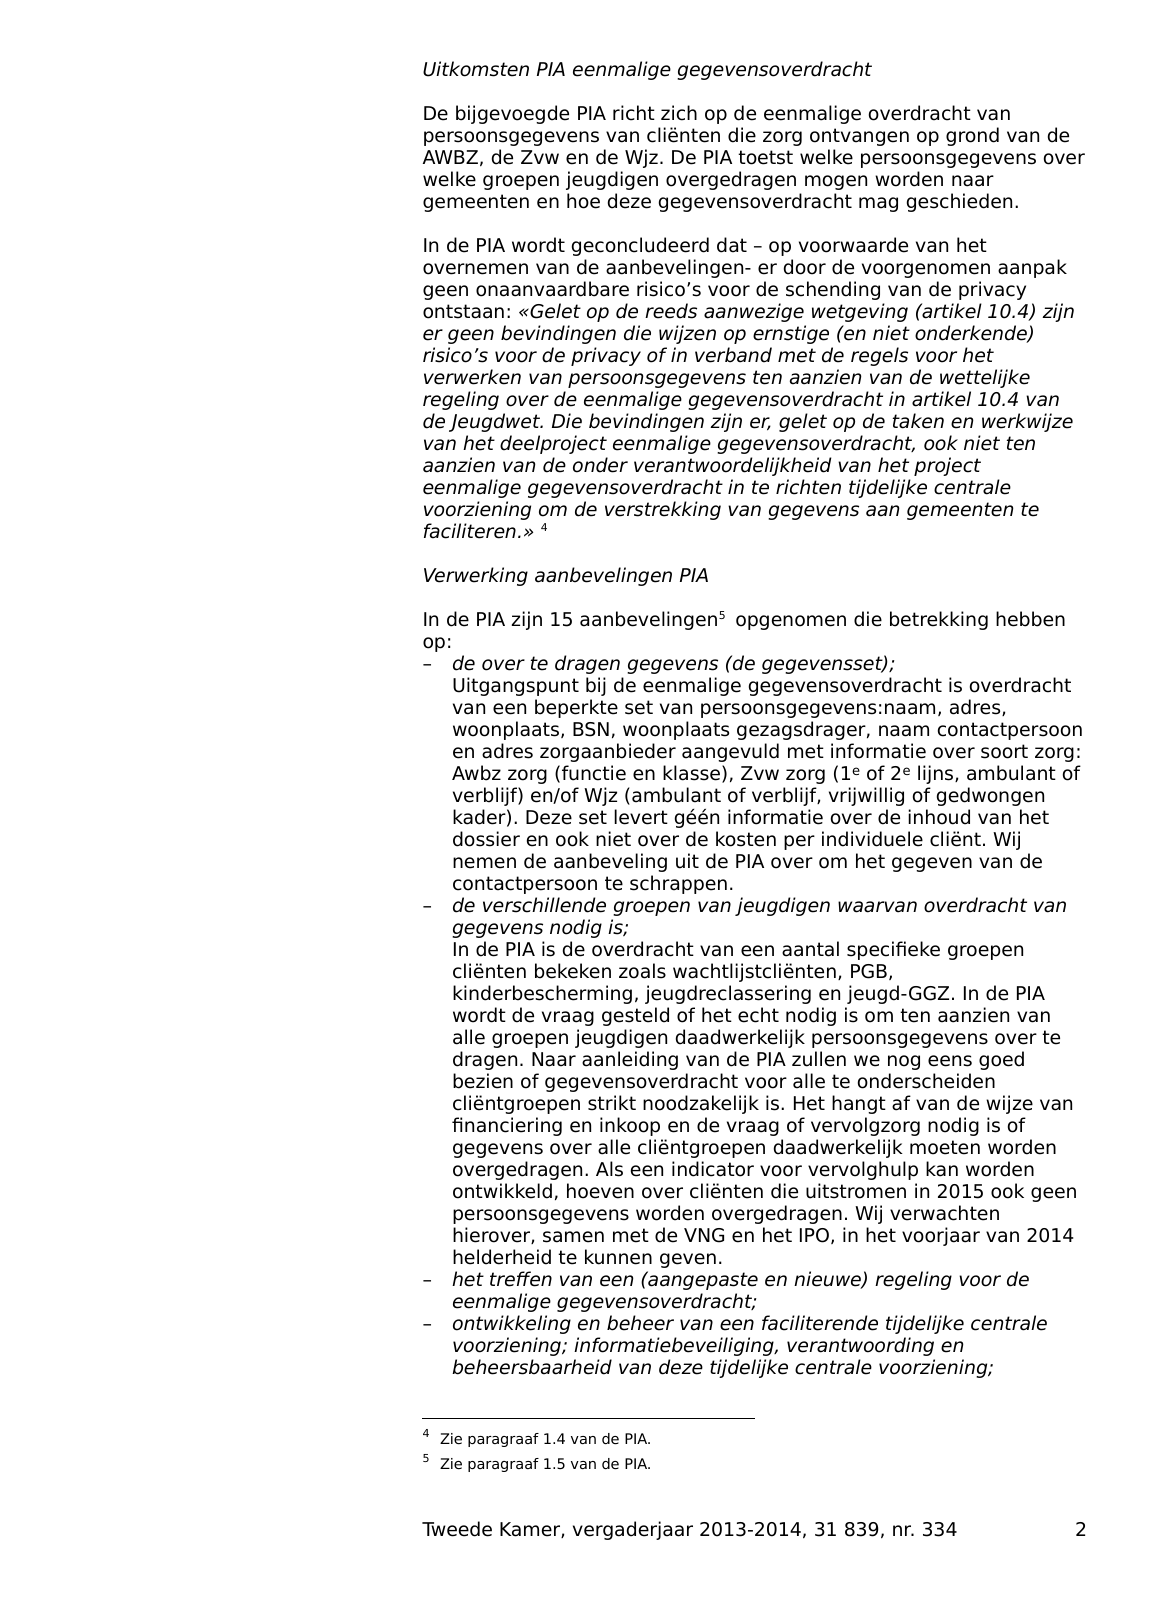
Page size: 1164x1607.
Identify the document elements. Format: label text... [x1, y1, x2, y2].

text In de PIA is de overdracht van een aantal specifieke groepen cliënten bekeken zoals wachtlijstcliënten, PGB, kinderbescherming, jeugdreclassering en jeugd-GGZ. In de PIA wordt de vraag gesteld of het echt nodig is om ten aanzien van alle groepen jeugdigen daadwerkelijk persoonsgegevens over te dragen. Naar aanleiding van de PIA zullen we nog eens goed bezien of gegevensoverdracht voor alle te onderscheiden cliëntgroepen strikt noodzakelijk is. Het hangt af van de wijze van financiering en inkoop en de vraag of vervolgzorg nodig is of gegevens over alle cliëntgroepen daadwerkelijk moeten worden overgedragen. Als een indicator voor vervolghulp kan worden ontwikkeld, hoeven over cliënten die uitstromen in 2015 ook geen persoonsgegevens worden overgedragen. Wij verwachten hierover, samen met de VNG en het IPO, in het voorjaar van 2014 helderheid te kunnen geven. [452, 939, 1087, 1269]
text – de verschillende groepen van jeugdigen waarvan overdracht van gegevens nodig is; [422, 895, 1087, 939]
text In de PIA zijn 15 aanbevelingen opgenomen die betrekking hebben op: [422, 609, 1087, 653]
text Zie paragraaf 1.4 van de PIA. [422, 1427, 1087, 1449]
subtitle Uitkomsten PIA eenmalige gegevensoverdracht [422, 59, 1087, 81]
text – de over te dragen gegevens (de gegevensset); [422, 653, 1087, 675]
text – ontwikkeling en beheer van een faciliterende tijdelijke centrale voorziening; informatiebeveiliging, verantwoording en beheersbaarheid van deze tijdelijke centrale voorziening; [422, 1313, 1087, 1379]
text De bijgevoegde PIA richt zich op de eenmalige overdracht van persoonsgegevens van cliënten die zorg ontvangen op grond van de AWBZ, de Zvw en de Wjz. De PIA toetst welke persoonsgegevens over welke groepen jeugdigen overgedragen mogen worden naar gemeenten en hoe deze gegevensoverdracht mag geschieden. [422, 103, 1087, 213]
text Zie paragraaf 1.5 van de PIA. [422, 1452, 1087, 1474]
subtitle Verwerking aanbevelingen PIA [422, 565, 1087, 587]
text Uitgangspunt bij de eenmalige gegevensoverdracht is overdracht van een beperkte set van persoonsgegevens:naam, adres, woonplaats, BSN, woonplaats gezagsdrager, naam contactpersoon en adres zorgaanbieder aangevuld met informatie over soort zorg: Awbz zorg (functie en klasse), Zvw zorg (1e of 2e lijns, ambulant of verblijf) en/of Wjz (ambulant of verblijf, vrijwillig of gedwongen kader). Deze set levert géén informatie over de inhoud van het dossier en ook niet over de kosten per individuele cliënt. Wij nemen de aanbeveling uit de PIA over om het gegeven van de contactpersoon te schrappen. [452, 675, 1087, 895]
text In de PIA wordt geconcludeerd dat – op voorwaarde van het overnemen van de aanbevelingen- er door de voorgenomen aanpak geen onaanvaardbare risico’s voor de schending van de privacy ontstaan: «Gelet op de reeds aanwezige wetgeving (artikel 10.4) zijn er geen bevindingen die wijzen op ernstige (en niet onderkende) risico’s voor de privacy of in verband met de regels voor het verwerken van persoonsgegevens ten aanzien van de wettelijke regeling over de eenmalige gegevensoverdracht in artikel 10.4 van de Jeugdwet. Die bevindingen zijn er, gelet op de taken en werkwijze van het deelproject eenmalige gegevensoverdracht, ook niet ten aanzien van de onder verantwoordelijkheid van het project eenmalige gegevensoverdracht in te richten tijdelijke centrale voorziening om de verstrekking van gegevens aan gemeenten te faciliteren.» [422, 235, 1087, 543]
text – het treffen van een (aangepaste en nieuwe) regeling voor de eenmalige gegevensoverdracht; [422, 1269, 1087, 1313]
